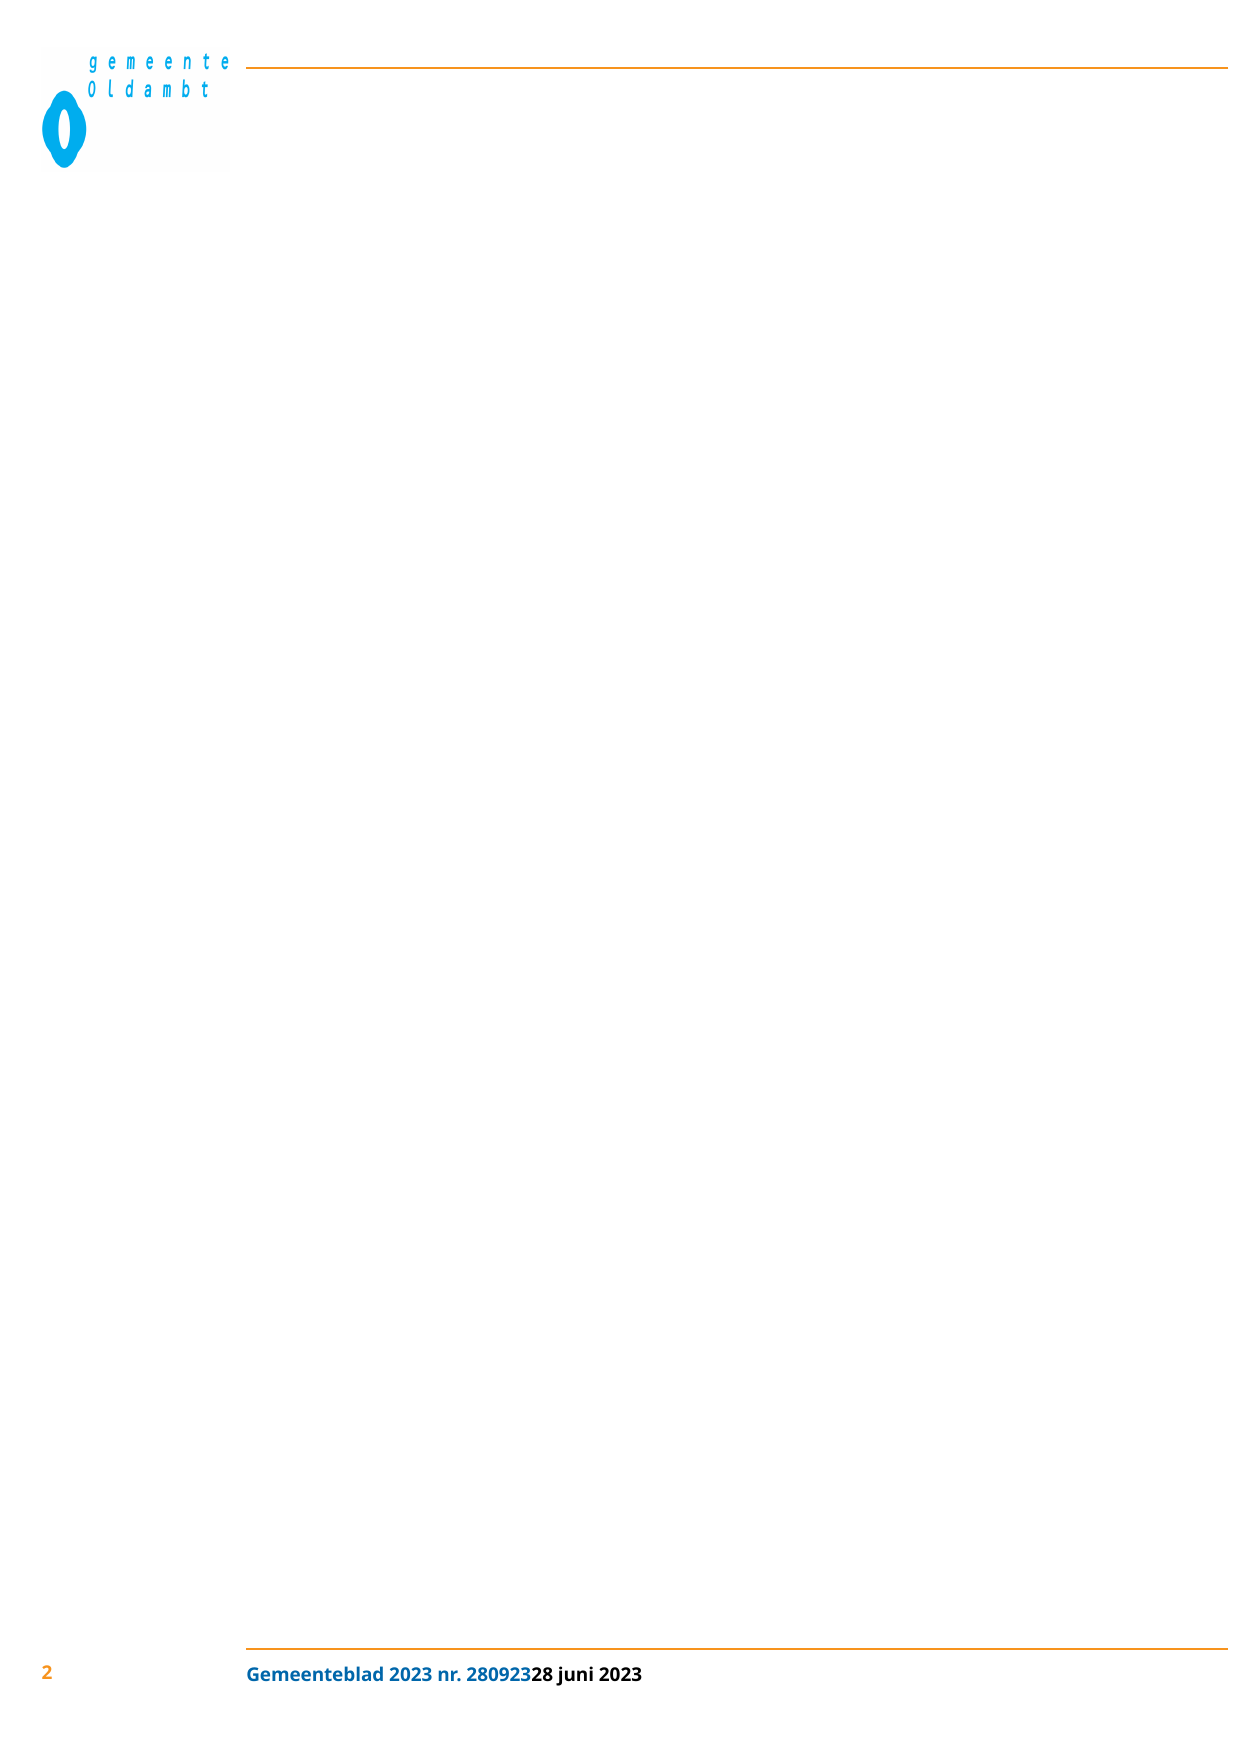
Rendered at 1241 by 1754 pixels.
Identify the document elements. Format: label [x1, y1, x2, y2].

picture [41, 47, 231, 172]
